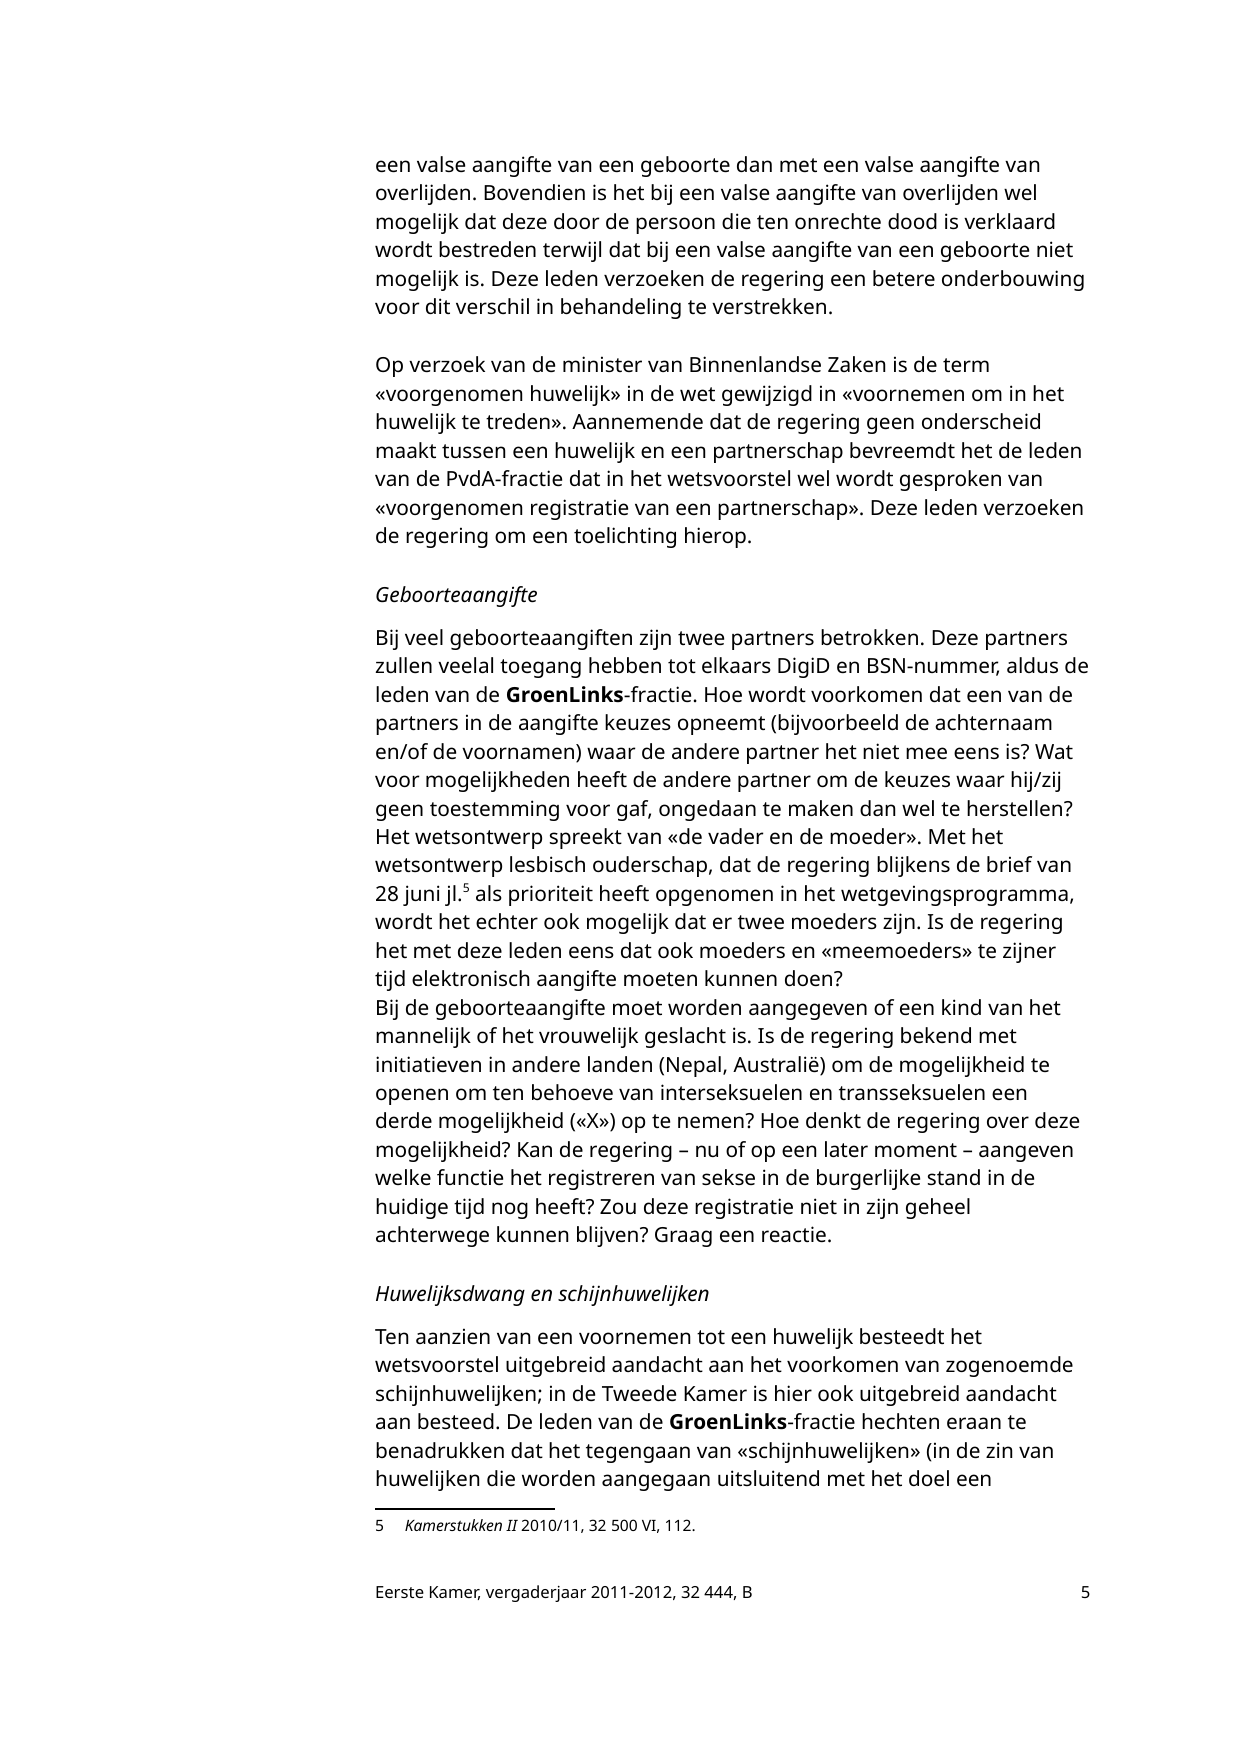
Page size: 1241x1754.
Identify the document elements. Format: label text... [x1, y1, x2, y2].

text Ten aanzien van een voornemen tot een huwelijk besteedt het wetsvoorstel uitgebreid aandacht aan het voorkomen van zogenoemde schijnhuwelijken; in de Tweede Kamer is hier ook uitgebreid aandacht aan besteed. De leden van de GroenLinks-fractie hechten eraan te benadrukken dat het tegengaan van «schijnhuwelijken» (in de zin van huwelijken die worden aangegaan uitsluitend met het doel een [375, 1322, 1090, 1493]
text Bij de geboorteaangifte moet worden aangegeven of een kind van het mannelijk of het vrouwelijk geslacht is. Is de regering bekend met initiatieven in andere landen (Nepal, Australië) om de mogelijkheid te openen om ten behoeve van interseksuelen en transseksuelen een derde mogelijkheid («X») op te nemen? Hoe denkt de regering over deze mogelijkheid? Kan de regering – nu of op een later moment – aangeven welke functie het registreren van sekse in de burgerlijke stand in de huidige tijd nog heeft? Zou deze registratie niet in zijn geheel achterwege kunnen blijven? Graag een reactie. [375, 993, 1090, 1249]
text Kamerstukken II 2010/11, 32 500 VI, 112. [375, 1508, 1090, 1536]
text Huwelijksdwang en schijnhuwelijken [375, 1279, 1090, 1307]
text Op verzoek van de minister van Binnenlandse Zaken is de term «voorgenomen huwelijk» in de wet gewijzigd in «voornemen om in het huwelijk te treden». Aannemende dat de regering geen onderscheid maakt tussen een huwelijk en een partnerschap bevreemdt het de leden van de PvdA-fractie dat in het wetsvoorstel wel wordt gesproken van «voorgenomen registratie van een partnerschap». Deze leden verzoeken de regering om een toelichting hierop. [375, 351, 1090, 550]
text Bij veel geboorteaangiften zijn twee partners betrokken. Deze partners zullen veelal toegang hebben tot elkaars DigiD en BSN-nummer, aldus de leden van de GroenLinks-fractie. Hoe wordt voorkomen dat een van de partners in de aangifte keuzes opneemt (bijvoorbeeld de achternaam en/of de voornamen) waar de andere partner het niet mee eens is? Wat voor mogelijkheden heeft de andere partner om de keuzes waar hij/zij geen toestemming voor gaf, ongedaan te maken dan wel te herstellen? [375, 623, 1090, 822]
text Geboorteaangifte [375, 580, 1090, 608]
text een valse aangifte van een geboorte dan met een valse aangifte van overlijden. Bovendien is het bij een valse aangifte van overlijden wel mogelijk dat deze door de persoon die ten onrechte dood is verklaard wordt bestreden terwijl dat bij een valse aangifte van een geboorte niet mogelijk is. Deze leden verzoeken de regering een betere onderbouwing voor dit verschil in behandeling te verstrekken. [375, 150, 1090, 321]
text Het wetsontwerp spreekt van «de vader en de moeder». Met het wetsontwerp lesbisch ouderschap, dat de regering blijkens de brief van 28 juni jl. als prioriteit heeft opgenomen in het wetgevingsprogramma, wordt het echter ook mogelijk dat er twee moeders zijn. Is de regering het met deze leden eens dat ook moeders en «meemoeders» te zijner tijd elektronisch aangifte moeten kunnen doen? [375, 822, 1090, 993]
